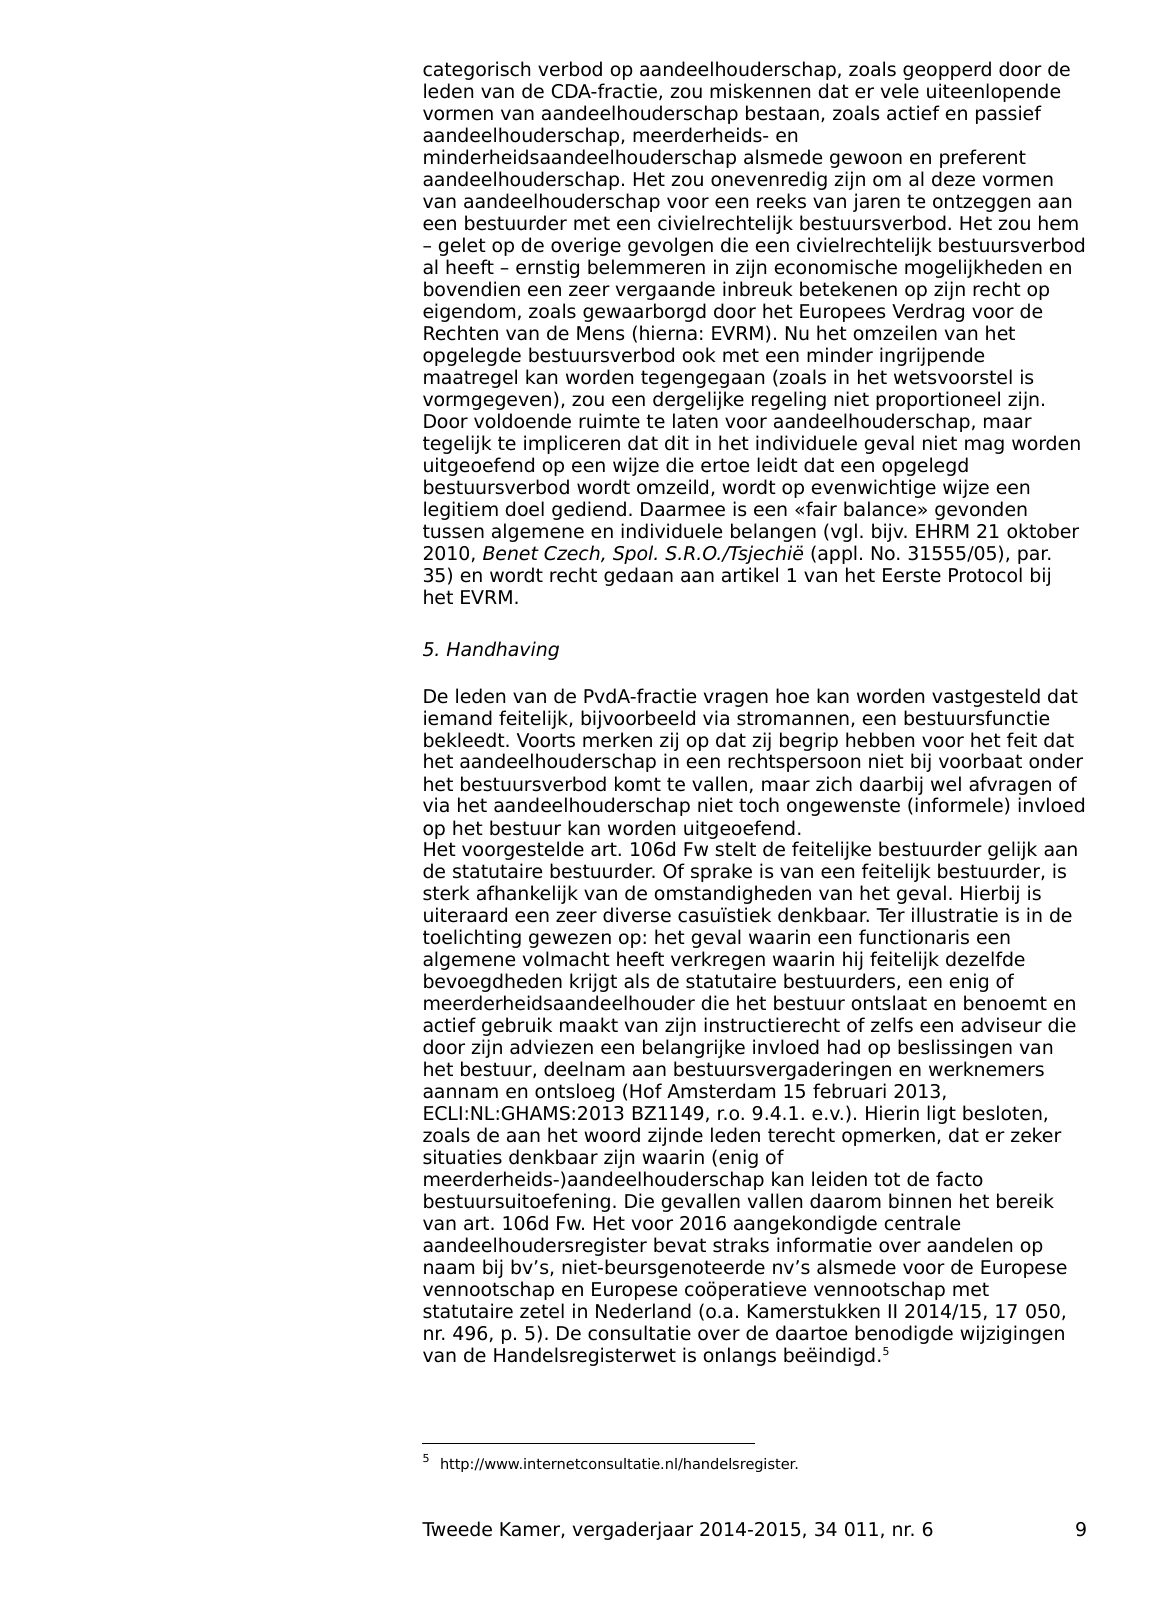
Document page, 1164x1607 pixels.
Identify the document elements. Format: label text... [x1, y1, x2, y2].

text Het voorgestelde art. 106d Fw stelt de feitelijke bestuurder gelijk aan de statutaire bestuurder. Of sprake is van een feitelijk bestuurder, is sterk afhankelijk van de omstandigheden van het geval. Hierbij is uiteraard een zeer diverse casuïstiek denkbaar. Ter illustratie is in de toelichting gewezen op: het geval waarin een functionaris een algemene volmacht heeft verkregen waarin hij feitelijk dezelfde bevoegdheden krijgt als de statutaire bestuurders, een enig of meerderheidsaandeelhouder die het bestuur ontslaat en benoemt en actief gebruik maakt van zijn instructierecht of zelfs een adviseur die door zijn adviezen een belangrijke invloed had op beslissingen van het bestuur, deelnam aan bestuursvergaderingen en werknemers aannam en ontsloeg (Hof Amsterdam 15 februari 2013, ECLI:NL:GHAMS:2013 BZ1149, r.o. 9.4.1. e.v.). Hierin ligt besloten, zoals de aan het woord zijnde leden terecht opmerken, dat er zeker situaties denkbaar zijn waarin (enig of meerderheids-)aandeelhouderschap kan leiden tot de facto bestuursuitoefening. Die gevallen vallen daarom binnen het bereik van art. 106d Fw. Het voor 2016 aangekondigde centrale aandeelhoudersregister bevat straks informatie over aandelen op naam bij bv’s, niet-beursgenoteerde nv’s alsmede voor de Europese vennootschap en Europese coöperatieve vennootschap met statutaire zetel in Nederland (o.a. Kamerstukken II 2014/15, 17 050, nr. 496, p. 5). De consultatie over de daartoe benodigde wijzigingen van de Handelsregisterwet is onlangs beëindigd. [422, 839, 1087, 1367]
text http://www.internetconsultatie.nl/handelsregister. [422, 1452, 1087, 1474]
text categorisch verbod op aandeelhouderschap, zoals geopperd door de leden van de CDA-fractie, zou miskennen dat er vele uiteenlopende vormen van aandeelhouderschap bestaan, zoals actief en passief aandeelhouderschap, meerderheids- en minderheidsaandeelhouderschap alsmede gewoon en preferent aandeelhouderschap. Het zou onevenredig zijn om al deze vormen van aandeelhouderschap voor een reeks van jaren te ontzeggen aan een bestuurder met een civielrechtelijk bestuursverbod. Het zou hem – gelet op de overige gevolgen die een civielrechtelijk bestuursverbod al heeft – ernstig belemmeren in zijn economische mogelijkheden en bovendien een zeer vergaande inbreuk betekenen op zijn recht op eigendom, zoals gewaarborgd door het Europees Verdrag voor de Rechten van de Mens (hierna: EVRM). Nu het omzeilen van het opgelegde bestuursverbod ook met een minder ingrijpende maatregel kan worden tegengegaan (zoals in het wetsvoorstel is vormgegeven), zou een dergelijke regeling niet proportioneel zijn. Door voldoende ruimte te laten voor aandeelhouderschap, maar tegelijk te impliceren dat dit in het individuele geval niet mag worden uitgeoefend op een wijze die ertoe leidt dat een opgelegd bestuursverbod wordt omzeild, wordt op evenwichtige wijze een legitiem doel gediend. Daarmee is een «fair balance» gevonden tussen algemene en individuele belangen (vgl. bijv. EHRM 21 oktober 2010, Benet Czech, Spol. S.R.O./Tsjechië (appl. No. 31555/05), par. 35) en wordt recht gedaan aan artikel 1 van het Eerste Protocol bij het EVRM. [422, 59, 1087, 608]
subtitle 5. Handhaving [422, 638, 1087, 661]
text De leden van de PvdA-fractie vragen hoe kan worden vastgesteld dat iemand feitelijk, bijvoorbeeld via stromannen, een bestuursfunctie bekleedt. Voorts merken zij op dat zij begrip hebben voor het feit dat het aandeelhouderschap in een rechtspersoon niet bij voorbaat onder het bestuursverbod komt te vallen, maar zich daarbij wel afvragen of via het aandeelhouderschap niet toch ongewenste (informele) invloed op het bestuur kan worden uitgeoefend. [422, 686, 1087, 839]
